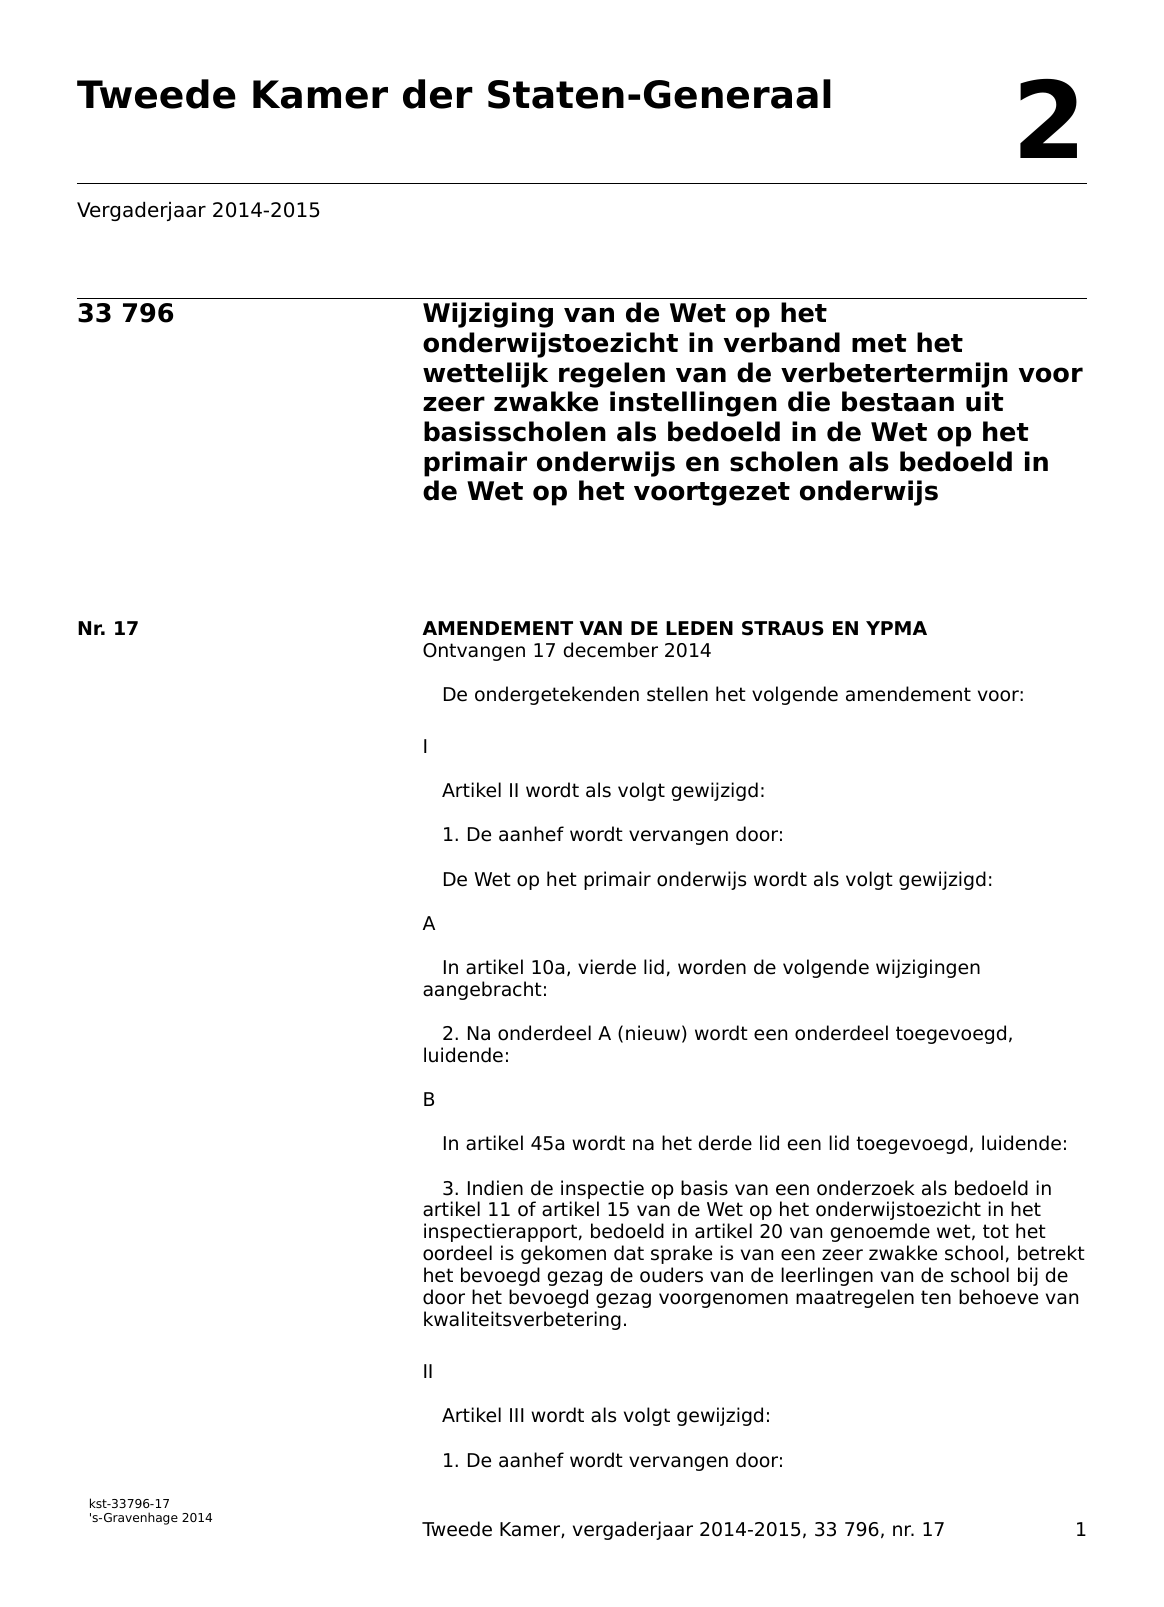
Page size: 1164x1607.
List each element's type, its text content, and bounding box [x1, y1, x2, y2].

text In artikel 45a wordt na het derde lid een lid toegevoegd, luidende: [422, 1133, 1087, 1155]
table_header 2 [886, 59, 1087, 183]
text Ontvangen 17 december 2014 [422, 640, 1087, 662]
text 2. Na onderdeel A (nieuw) wordt een onderdeel toegevoegd, luidende: [422, 1023, 1087, 1067]
text 's-Gravenhage 2014 [88, 1511, 323, 1525]
text Artikel III wordt als volgt gewijzigd: [422, 1405, 1087, 1427]
subtitle Nr. 17 AMENDEMENT VAN DE LEDEN STRAUS EN YPMA [77, 618, 1087, 640]
text kst-33796-17 [88, 1497, 323, 1511]
subtitle I [422, 736, 1087, 758]
subtitle 33 796 Wijziging van de Wet op het onderwijstoezicht in verband met het wettelijk regelen van de verbetertermijn voor zeer zwakke instellingen die bestaan uit basisscholen als bedoeld in de Wet op het primair onderwijs en scholen als bedoeld in de Wet op het voortgezet onderwijs [77, 299, 1087, 507]
table_header Tweede Kamer der Staten-Generaal [77, 59, 886, 183]
text 1. De aanhef wordt vervangen door: [422, 1449, 1087, 1472]
text 1. De aanhef wordt vervangen door: [422, 824, 1087, 846]
text 3. Indien de inspectie op basis van een onderzoek als bedoeld in artikel 11 of artikel 15 van de Wet op het onderwijstoezicht in het inspectierapport, bedoeld in artikel 20 van genoemde wet, tot het oordeel is gekomen dat sprake is van een zeer zwakke school, betrekt het bevoegd gezag de ouders van de leerlingen van de school bij de door het bevoegd gezag voorgenomen maatregelen ten behoeve van kwaliteitsverbetering. [422, 1177, 1087, 1331]
text A [422, 913, 1087, 934]
text De Wet op het primair onderwijs wordt als volgt gewijzigd: [422, 868, 1087, 890]
table_cell Vergaderjaar 2014-2015 [77, 184, 1087, 298]
text In artikel 10a, vierde lid, worden de volgende wijzigingen aangebracht: [422, 957, 1087, 1001]
subtitle II [422, 1361, 1087, 1383]
text De ondergetekenden stellen het volgende amendement voor: [422, 684, 1087, 706]
text Artikel II wordt als volgt gewijzigd: [422, 780, 1087, 802]
text B [422, 1089, 1087, 1111]
